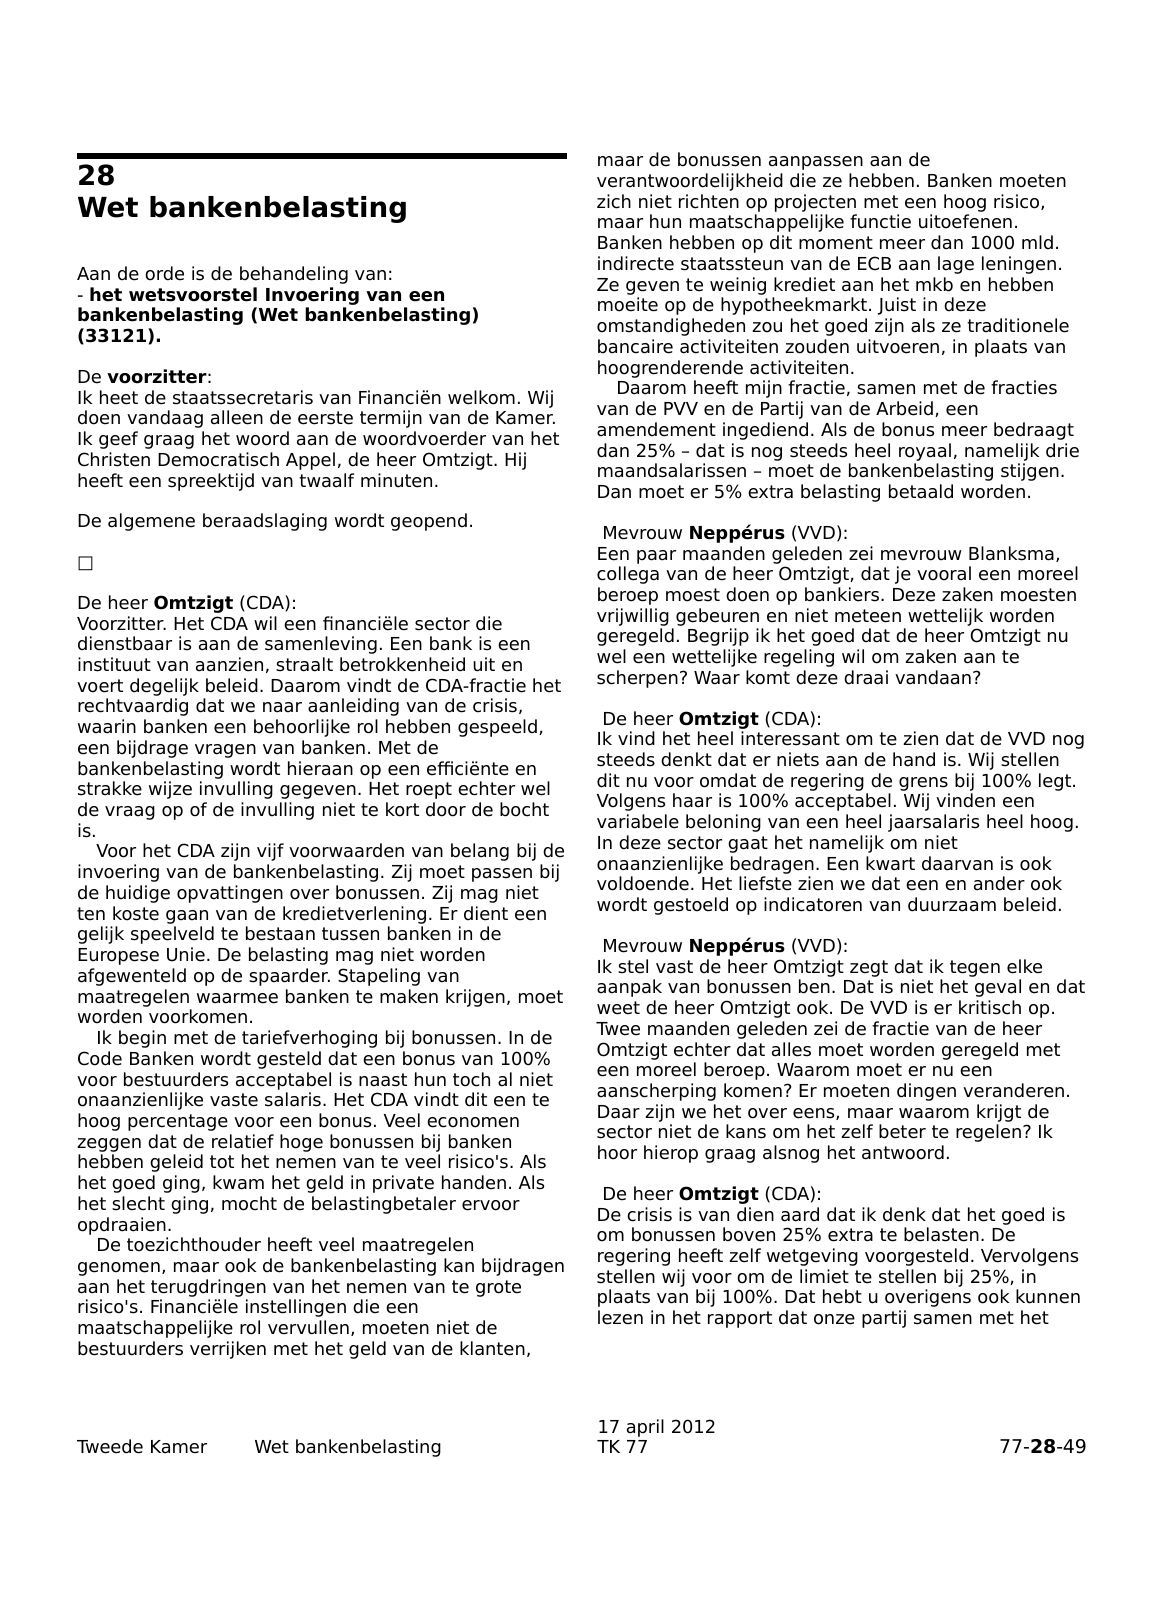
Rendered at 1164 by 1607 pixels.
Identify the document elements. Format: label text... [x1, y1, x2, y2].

text De algemene beraadslaging wordt geopend. [77, 511, 567, 532]
text Mevrouw Neppérus (VVD): [596, 936, 1087, 956]
text Mevrouw Neppérus (VVD): [596, 523, 1087, 543]
text maar de bonussen aanpassen aan de verantwoordelijkheid die ze hebben. Banken moeten zich niet richten op projecten met een hoog risico, maar hun maatschappelijke functie uitoefenen. Banken hebben op dit moment meer dan 1000 mld. indirecte staatssteun van de ECB aan lage leningen. Ze geven te weinig krediet aan het mkb en hebben moeite op de hypotheekmarkt. Juist in deze omstandigheden zou het goed zijn als ze traditionele bancaire activiteiten zouden uitvoeren, in plaats van hoogrenderende activiteiten. [596, 150, 1087, 378]
text - het wetsvoorstel Invoering van een bankenbelasting (Wet bankenbelasting) (33121). [77, 284, 567, 347]
text De heer Omtzigt (CDA): [77, 593, 567, 613]
text Voorzitter. Het CDA wil een financiële sector die dienstbaar is aan de samenleving. Een bank is een instituut van aanzien, straalt betrokkenheid uit en voert degelijk beleid. Daarom vindt de CDA-fractie het rechtvaardig dat we naar aanleiding van de crisis, waarin banken een behoorlijke rol hebben gespeeld, een bijdrage vragen van banken. Met de bankenbelasting wordt hieraan op een efficiënte en strakke wijze invulling gegeven. Het roept echter wel de vraag op of de invulling niet te kort door de bocht is. [77, 613, 567, 841]
text De voorzitter: [77, 367, 567, 387]
text Ik heet de staatssecretaris van Financiën welkom. Wij doen vandaag alleen de eerste termijn van de Kamer. Ik geef graag het woord aan de woordvoerder van het Christen Democratisch Appel, de heer Omtzigt. Hij heeft een spreektijd van twaalf minuten. [77, 387, 567, 491]
text Een paar maanden geleden zei mevrouw Blanksma, collega van de heer Omtzigt, dat je vooral een moreel beroep moest doen op bankiers. Deze zaken moesten vrijwillig gebeuren en niet meteen wettelijk worden geregeld. Begrijp ik het goed dat de heer Omtzigt nu wel een wettelijke regeling wil om zaken aan te scherpen? Waar komt deze draai vandaan? [596, 543, 1087, 688]
text Ik begin met de tariefverhoging bij bonussen. In de Code Banken wordt gesteld dat een bonus van 100% voor bestuurders acceptabel is naast hun toch al niet onaanzienlijke vaste salaris. Het CDA vindt dit een te hoog percentage voor een bonus. Veel economen zeggen dat de relatief hoge bonussen bij banken hebben geleid tot het nemen van te veel risico's. Als het goed ging, kwam het geld in private handen. Als het slecht ging, mocht de belastingbetaler ervoor opdraaien. [77, 1028, 567, 1235]
text Voor het CDA zijn vijf voorwaarden van belang bij de invoering van de bankenbelasting. Zij moet passen bij de huidige opvattingen over bonussen. Zij mag niet ten koste gaan van de kredietverlening. Er dient een gelijk speelveld te bestaan tussen banken in de Europese Unie. De belasting mag niet worden afgewenteld op de spaarder. Stapeling van maatregelen waarmee banken te maken krijgen, moet worden voorkomen. [77, 841, 567, 1028]
title 28 Wet bankenbelasting [77, 159, 567, 224]
text □ [77, 552, 567, 573]
text De crisis is van dien aard dat ik denk dat het goed is om bonussen boven 25% extra te belasten. De regering heeft zelf wetgeving voorgesteld. Vervolgens stellen wij voor om de limiet te stellen bij 25%, in plaats van bij 100%. Dat hebt u overigens ook kunnen lezen in het rapport dat onze partij samen met het [596, 1204, 1087, 1329]
text Daarom heeft mijn fractie, samen met de fracties van de PVV en de Partij van de Arbeid, een amendement ingediend. Als de bonus meer bedraagt dan 25% – dat is nog steeds heel royaal, namelijk drie maandsalarissen – moet de bankenbelasting stijgen. Dan moet er 5% extra belasting betaald worden. [596, 378, 1087, 503]
text De heer Omtzigt (CDA): [596, 1184, 1087, 1204]
text Ik stel vast de heer Omtzigt zegt dat ik tegen elke aanpak van bonussen ben. Dat is niet het geval en dat weet de heer Omtzigt ook. De VVD is er kritisch op. Twee maanden geleden zei de fractie van de heer Omtzigt echter dat alles moet worden geregeld met een moreel beroep. Waarom moet er nu een aanscherping komen? Er moeten dingen veranderen. Daar zijn we het over eens, maar waarom krijgt de sector niet de kans om het zelf beter te regelen? Ik hoor hierop graag alsnog het antwoord. [596, 956, 1087, 1164]
text Ik vind het heel interessant om te zien dat de VVD nog steeds denkt dat er niets aan de hand is. Wij stellen dit nu voor omdat de regering de grens bij 100% legt. Volgens haar is 100% acceptabel. Wij vinden een variabele beloning van een heel jaarsalaris heel hoog. In deze sector gaat het namelijk om niet onaanzienlijke bedragen. Een kwart daarvan is ook voldoende. Het liefste zien we dat een en ander ook wordt gestoeld op indicatoren van duurzaam beleid. [596, 729, 1087, 916]
text Aan de orde is de behandeling van: [77, 264, 567, 284]
text De toezichthouder heeft veel maatregelen genomen, maar ook de bankenbelasting kan bijdragen aan het terugdringen van het nemen van te grote risico's. Financiële instellingen die een maatschappelijke rol vervullen, moeten niet de bestuurders verrijken met het geld van de klanten, [77, 1235, 567, 1359]
text De heer Omtzigt (CDA): [596, 708, 1087, 729]
